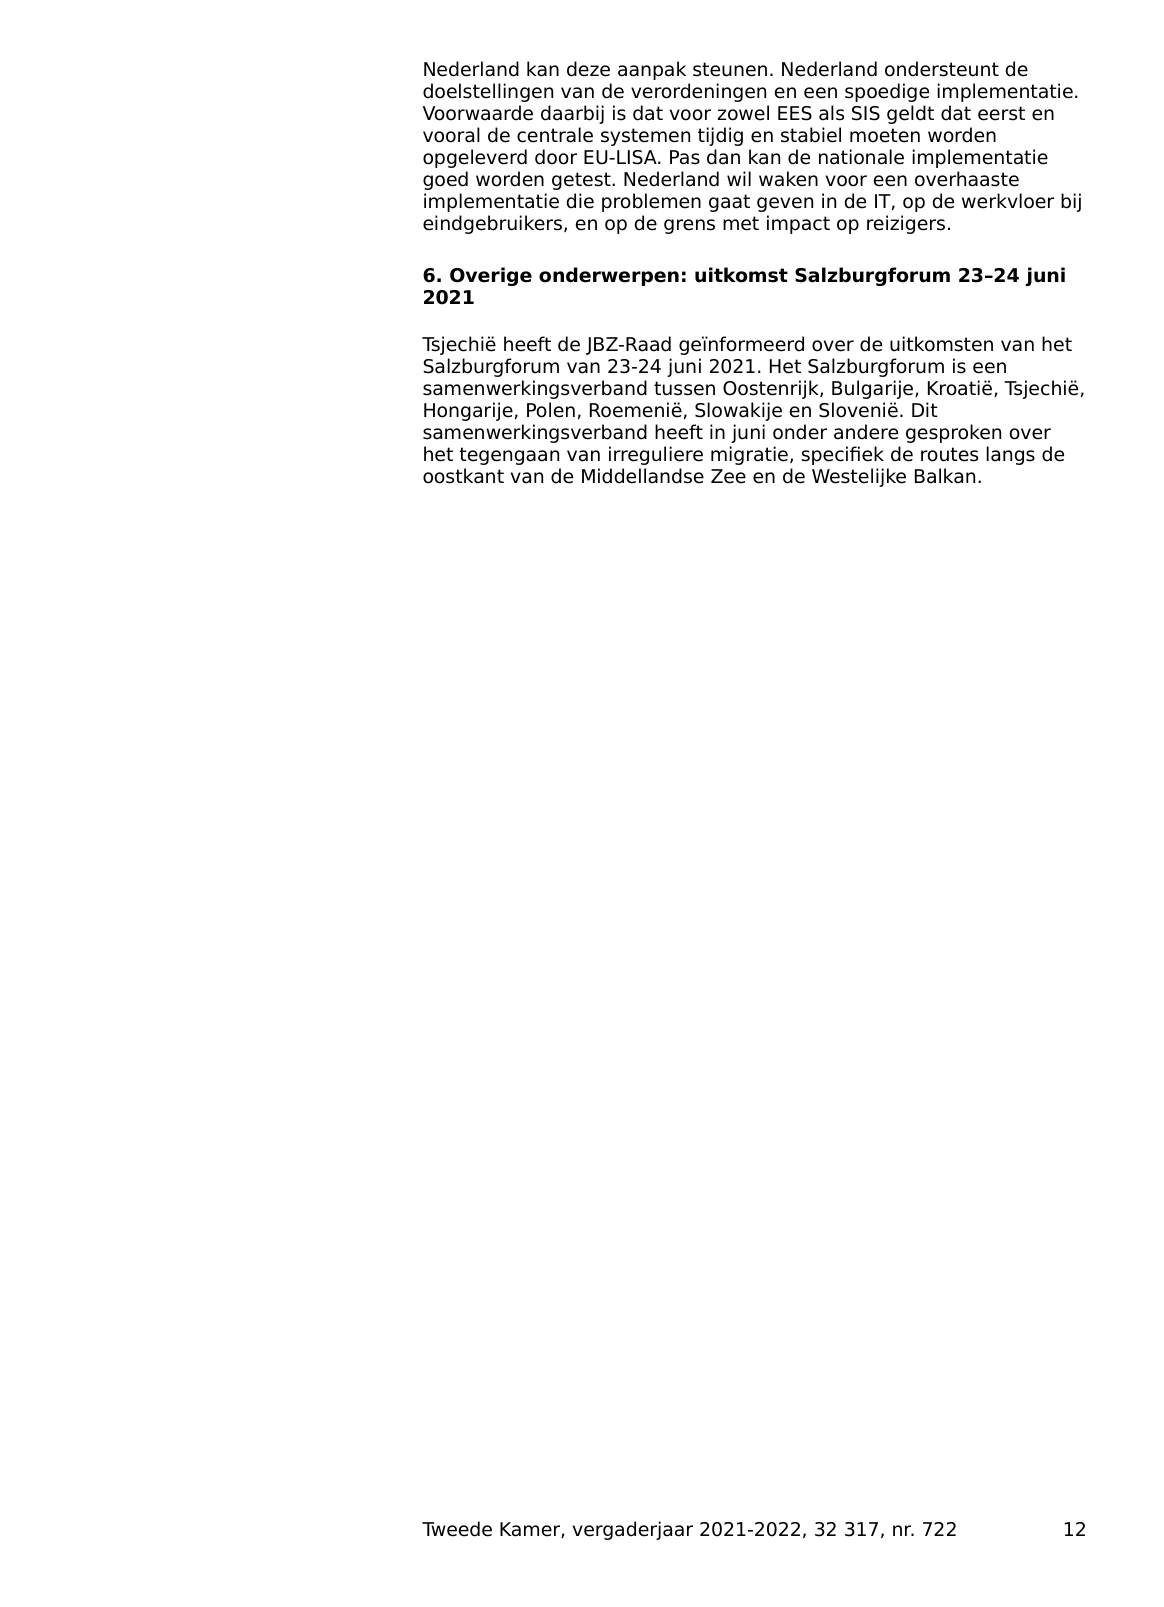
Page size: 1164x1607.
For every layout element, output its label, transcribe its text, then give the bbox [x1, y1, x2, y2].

text Nederland kan deze aanpak steunen. Nederland ondersteunt de doelstellingen van de verordeningen en een spoedige implementatie. Voorwaarde daarbij is dat voor zowel EES als SIS geldt dat eerst en vooral de centrale systemen tijdig en stabiel moeten worden opgeleverd door EU-LISA. Pas dan kan de nationale implementatie goed worden getest. Nederland wil waken voor een overhaaste implementatie die problemen gaat geven in de IT, op de werkvloer bij eindgebruikers, en op de grens met impact op reizigers. [422, 59, 1087, 235]
subtitle 6. Overige onderwerpen: uitkomst Salzburgforum 23–24 juni 2021 [422, 265, 1087, 309]
text Tsjechië heeft de JBZ-Raad geïnformeerd over de uitkomsten van het Salzburgforum van 23-24 juni 2021. Het Salzburgforum is een samenwerkingsverband tussen Oostenrijk, Bulgarije, Kroatië, Tsjechië, Hongarije, Polen, Roemenië, Slowakije en Slovenië. Dit samenwerkingsverband heeft in juni onder andere gesproken over het tegengaan van irreguliere migratie, specifiek de routes langs de oostkant van de Middellandse Zee en de Westelijke Balkan. [422, 334, 1087, 488]
